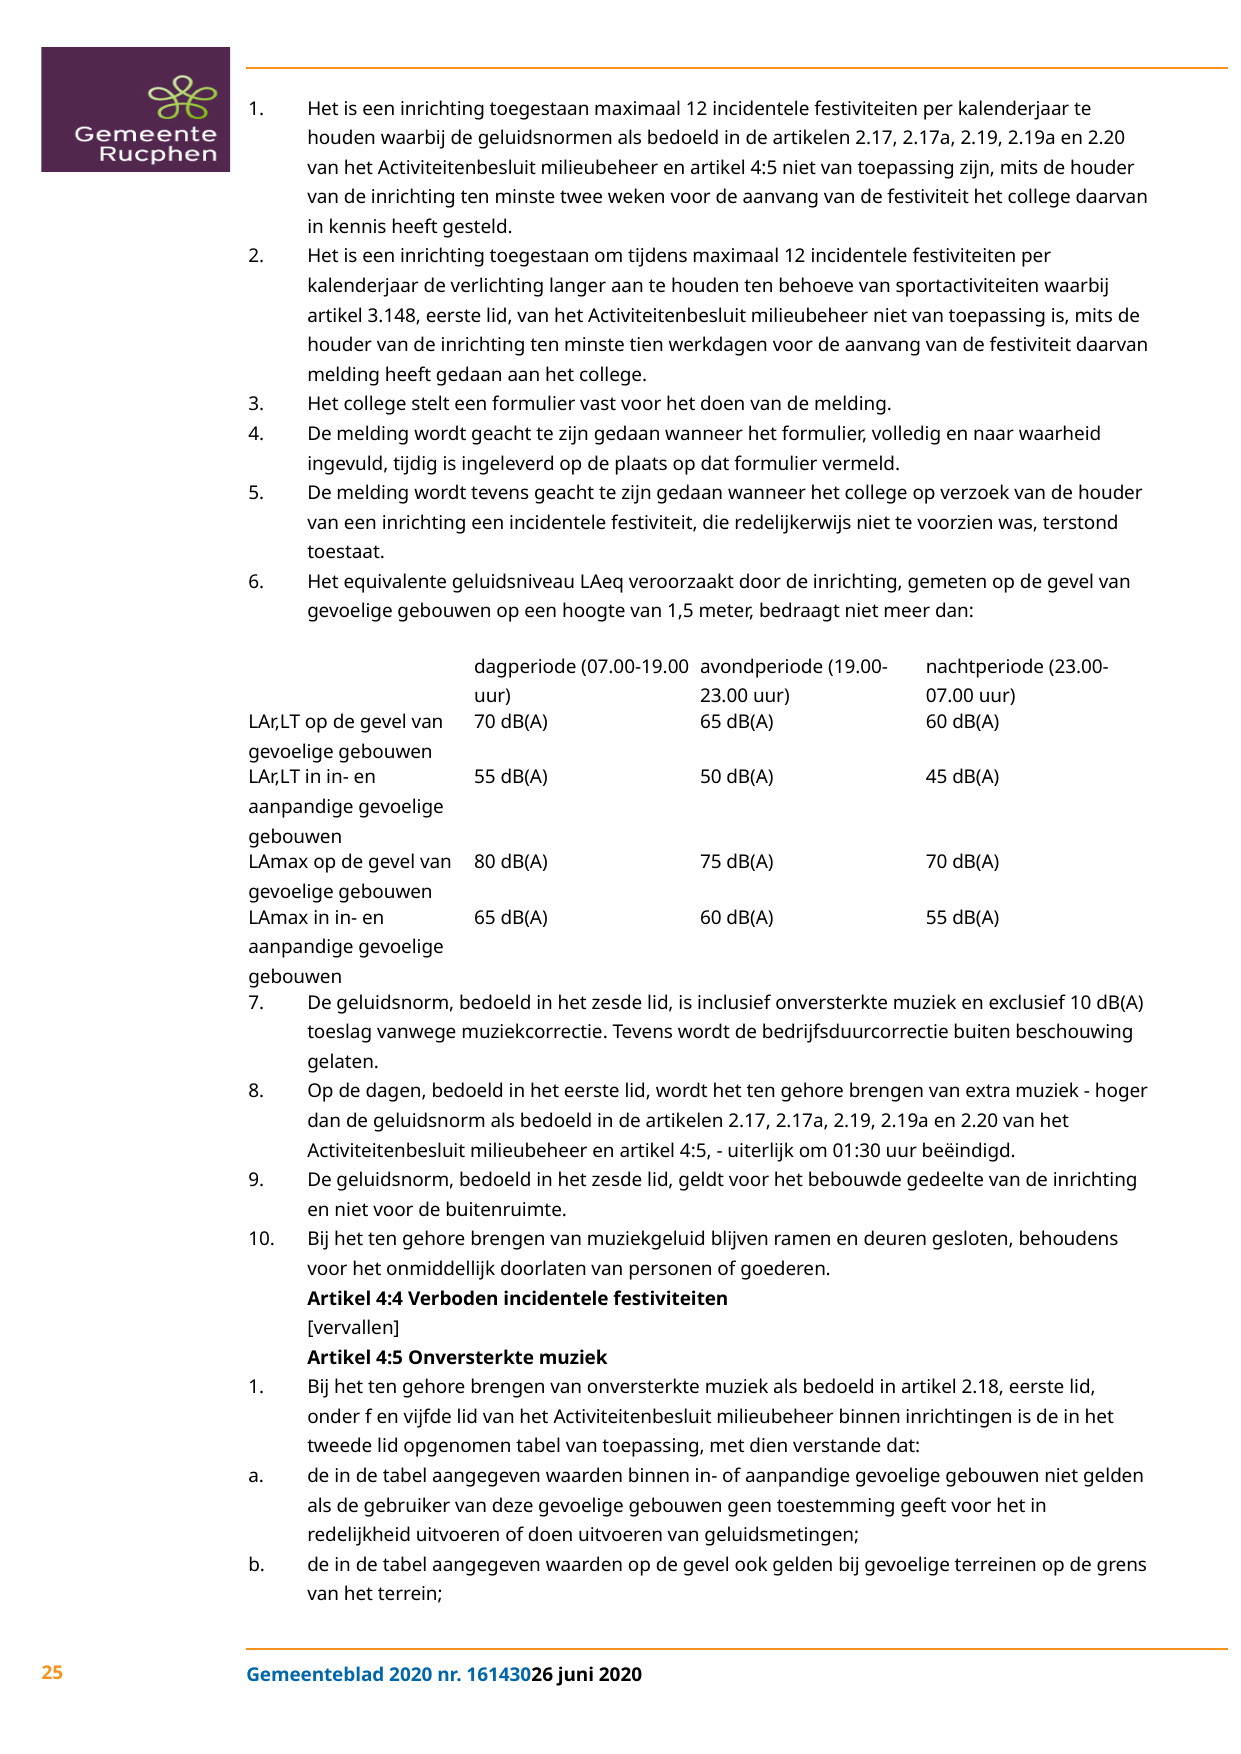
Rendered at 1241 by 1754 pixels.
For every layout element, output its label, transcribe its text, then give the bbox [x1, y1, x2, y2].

list Bij het ten gehore brengen van muziekgeluid blijven ramen en deuren gesloten, behoudens voor het onmiddellijk doorlaten van personen of goederen. [248, 1226, 1152, 1281]
table_cell LAmax in in- en aanpandige gevoelige gebouwen [248, 904, 474, 989]
list De melding wordt geacht te zijn gedaan wanneer het formulier, volledig en naar waarheid ingevuld, tijdig is ingeleverd op de plaats op dat formulier vermeld. [248, 420, 1152, 476]
list Artikel 4:5 Onversterkte muziek [248, 1344, 1152, 1370]
table_cell 70 dB(A) [474, 709, 700, 764]
list [vervallen] [248, 1314, 1152, 1340]
table_cell LAr,LT op de gevel van gevoelige gebouwen [248, 709, 474, 764]
table_cell 60 dB(A) [700, 904, 926, 989]
table_cell LAr,LT in in- en aanpandige gevoelige gebouwen [248, 764, 474, 849]
list Het college stelt een formulier vast voor het doen van de melding. [248, 391, 1152, 416]
table_cell 75 dB(A) [700, 849, 926, 904]
list De geluidsnorm, bedoeld in het zesde lid, geldt voor het bebouwde gedeelte van de inrichting en niet voor de buitenruimte. [248, 1166, 1152, 1222]
table_cell 55 dB(A) [926, 904, 1152, 989]
list Het is een inrichting toegestaan om tijdens maximaal 12 incidentele festiviteiten per kalenderjaar de verlichting langer aan te houden ten behoeve van sportactiviteiten waarbij artikel 3.148, eerste lid, van het Activiteitenbesluit milieubeheer niet van toepassing is, mits de houder van de inrichting ten minste tien werkdagen voor de aanvang van de festiviteit daarvan melding heeft gedaan aan het college. [248, 243, 1152, 387]
picture [41, 47, 231, 172]
table_header avondperiode (19.00-23.00 uur) [700, 653, 926, 708]
table_cell 80 dB(A) [474, 849, 700, 904]
table_header [248, 653, 474, 708]
table_cell 65 dB(A) [474, 904, 700, 989]
list De melding wordt tevens geacht te zijn gedaan wanneer het college op verzoek van de houder van een inrichting een incidentele festiviteit, die redelijkerwijs niet te voorzien was, terstond toestaat. [248, 479, 1152, 564]
list Bij het ten gehore brengen van onversterkte muziek als bedoeld in artikel 2.18, eerste lid, onder f en vijfde lid van het Activiteitenbesluit milieubeheer binnen inrichtingen is de in het tweede lid opgenomen tabel van toepassing, met dien verstande dat: [248, 1373, 1152, 1458]
table_cell 70 dB(A) [926, 849, 1152, 904]
list de in de tabel aangegeven waarden op de gevel ook gelden bij gevoelige terreinen op de grens van het terrein; [248, 1551, 1152, 1606]
table_cell 45 dB(A) [926, 764, 1152, 849]
table_cell 55 dB(A) [474, 764, 700, 849]
table_cell LAmax op de gevel van gevoelige gebouwen [248, 849, 474, 904]
table_header nachtperiode (23.00-07.00 uur) [926, 653, 1152, 708]
table_header dagperiode (07.00-19.00 uur) [474, 653, 700, 708]
table_cell 65 dB(A) [700, 709, 926, 764]
list Het equivalente geluidsniveau LAeq veroorzaakt door de inrichting, gemeten op de gevel van gevoelige gebouwen op een hoogte van 1,5 meter, bedraagt niet meer dan: [248, 568, 1152, 623]
table_cell 50 dB(A) [700, 764, 926, 849]
list De geluidsnorm, bedoeld in het zesde lid, is inclusief onversterkte muziek en exclusief 10 dB(A) toeslag vanwege muziekcorrectie. Tevens wordt de bedrijfsduurcorrectie buiten beschouwing gelaten. [248, 989, 1152, 1074]
list Op de dagen, bedoeld in het eerste lid, wordt het ten gehore brengen van extra muziek - hoger dan de geluidsnorm als bedoeld in de artikelen 2.17, 2.17a, 2.19, 2.19a en 2.20 van het Activiteitenbesluit milieubeheer en artikel 4:5, - uiterlijk om 01:30 uur beëindigd. [248, 1078, 1152, 1163]
table_cell 60 dB(A) [926, 709, 1152, 764]
list Het is een inrichting toegestaan maximaal 12 incidentele festiviteiten per kalenderjaar te houden waarbij de geluidsnormen als bedoeld in de artikelen 2.17, 2.17a, 2.19, 2.19a en 2.20 van het Activiteitenbesluit milieubeheer en artikel 4:5 niet van toepassing zijn, mits de houder van de inrichting ten minste twee weken voor de aanvang van de festiviteit het college daarvan in kennis heeft gesteld. [248, 95, 1152, 239]
list de in de tabel aangegeven waarden binnen in- of aanpandige gevoelige gebouwen niet gelden als de gebruiker van deze gevoelige gebouwen geen toestemming geeft voor het in redelijkheid uitvoeren of doen uitvoeren van geluidsmetingen; [248, 1462, 1152, 1547]
list Artikel 4:4 Verboden incidentele festiviteiten [248, 1285, 1152, 1311]
